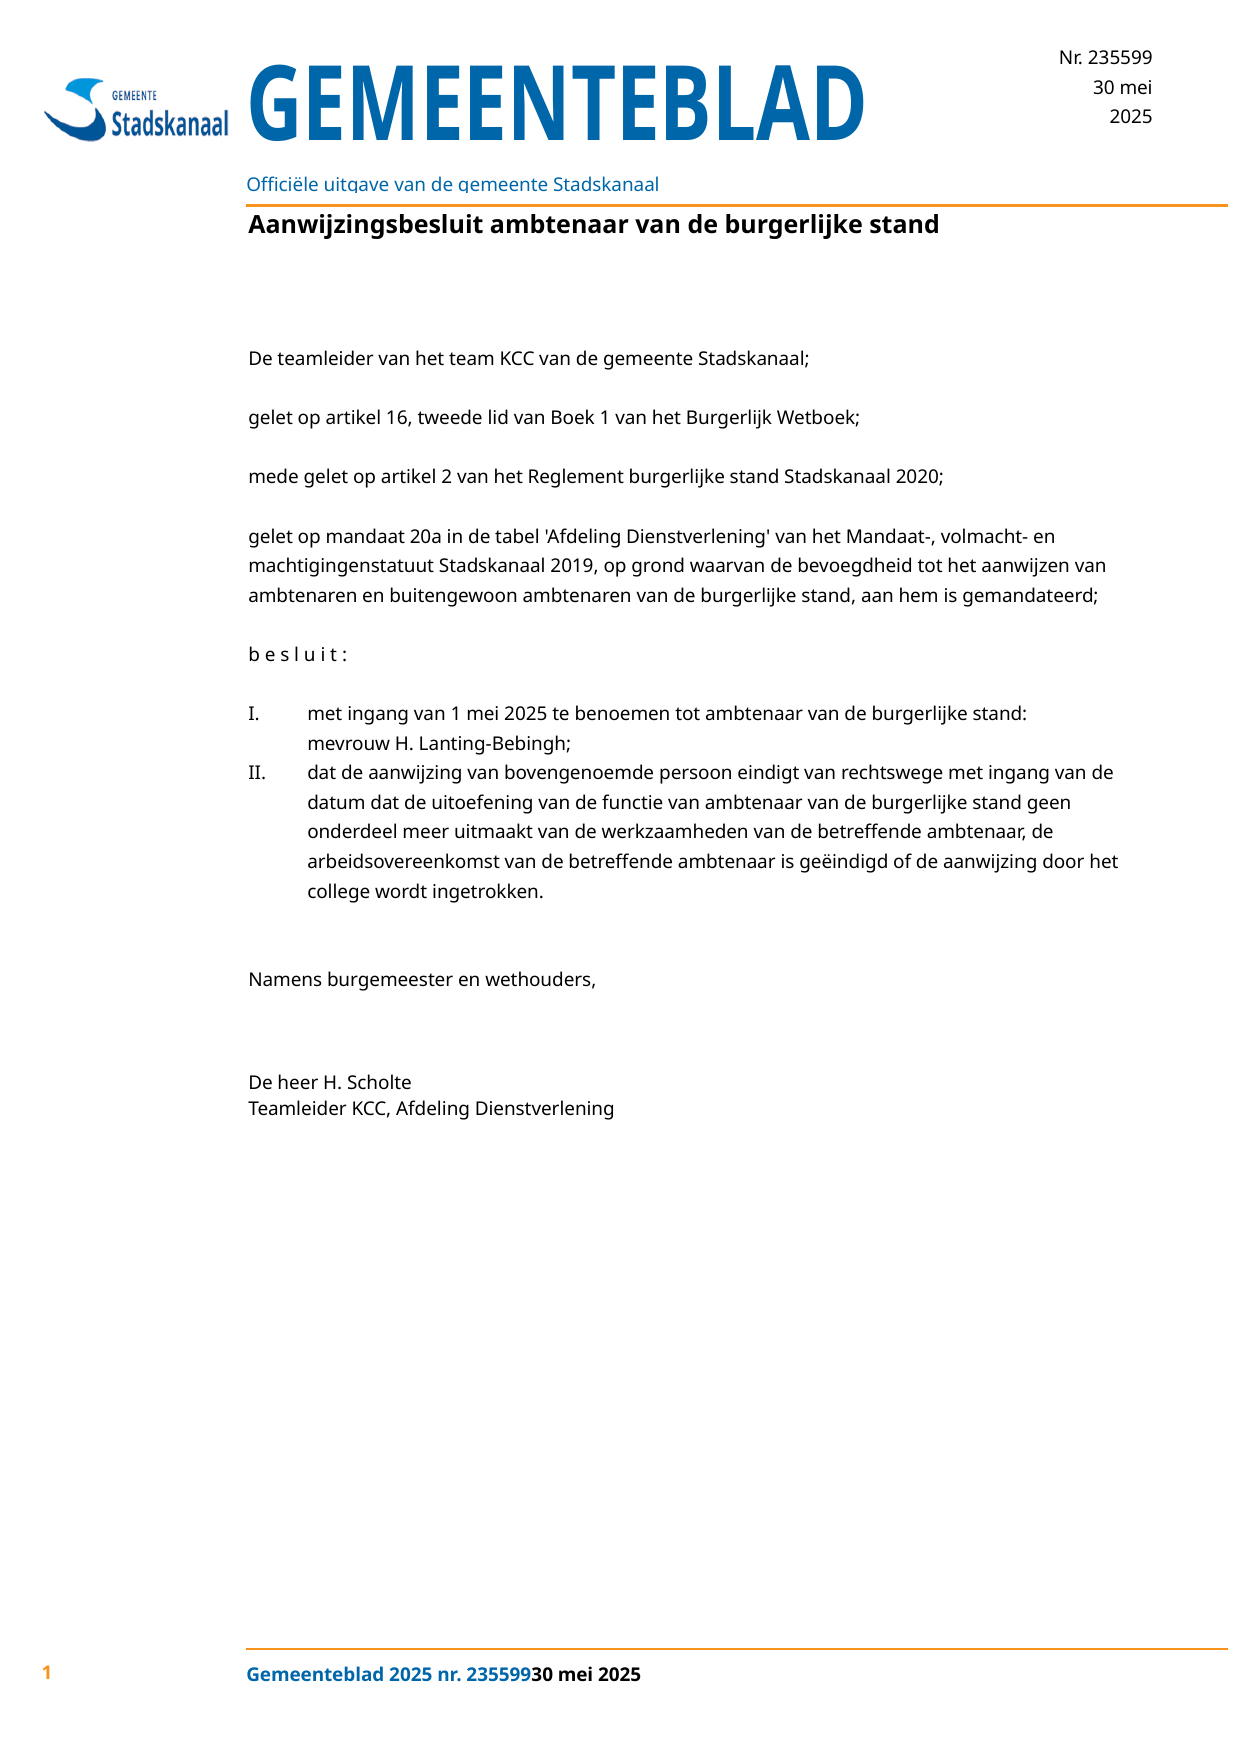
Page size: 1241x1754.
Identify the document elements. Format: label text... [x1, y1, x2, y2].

text mede gelet op artikel 2 van het Reglement burgerlijke stand Stadskanaal 2020; [248, 464, 1152, 489]
text Aanwijzingsbesluit ambtenaar van de burgerlijke stand [248, 207, 1152, 241]
text Namens burgemeester en wethouders, [248, 967, 1152, 992]
text Teamleider KCC, Afdeling Dienstverlening [248, 1095, 1152, 1121]
list mevrouw H. Lanting-Bebingh; [248, 730, 1152, 756]
text b e s l u i t : [248, 641, 1152, 667]
text De teamleider van het team KCC van de gemeente Stadskanaal; [248, 345, 1152, 371]
text gelet op mandaat 20a in de tabel 'Afdeling Dienstverlening' van het Mandaat-, volmacht- en machtigingenstatuut Stadskanaal 2019, op grond waarvan de bevoegdheid tot het aanwijzen van ambtenaren en buitengewoon ambtenaren van de burgerlijke stand, aan hem is gemandateerd; [248, 523, 1152, 608]
text gelet op artikel 16, tweede lid van Boek 1 van het Burgerlijk Wetboek; [248, 404, 1152, 430]
picture [41, 47, 231, 172]
list dat de aanwijzing van bovengenoemde persoon eindigt van rechtswege met ingang van de datum dat de uitoefening van de functie van ambtenaar van de burgerlijke stand geen onderdeel meer uitmaakt van de werkzaamheden van de betreffende ambtenaar, de arbeidsovereenkomst van de betreffende ambtenaar is geëindigd of de aanwijzing door het college wordt ingetrokken. [248, 759, 1152, 903]
text De heer H. Scholte [248, 1069, 1152, 1095]
list met ingang van 1 mei 2025 te benoemen tot ambtenaar van de burgerlijke stand: [248, 700, 1152, 726]
